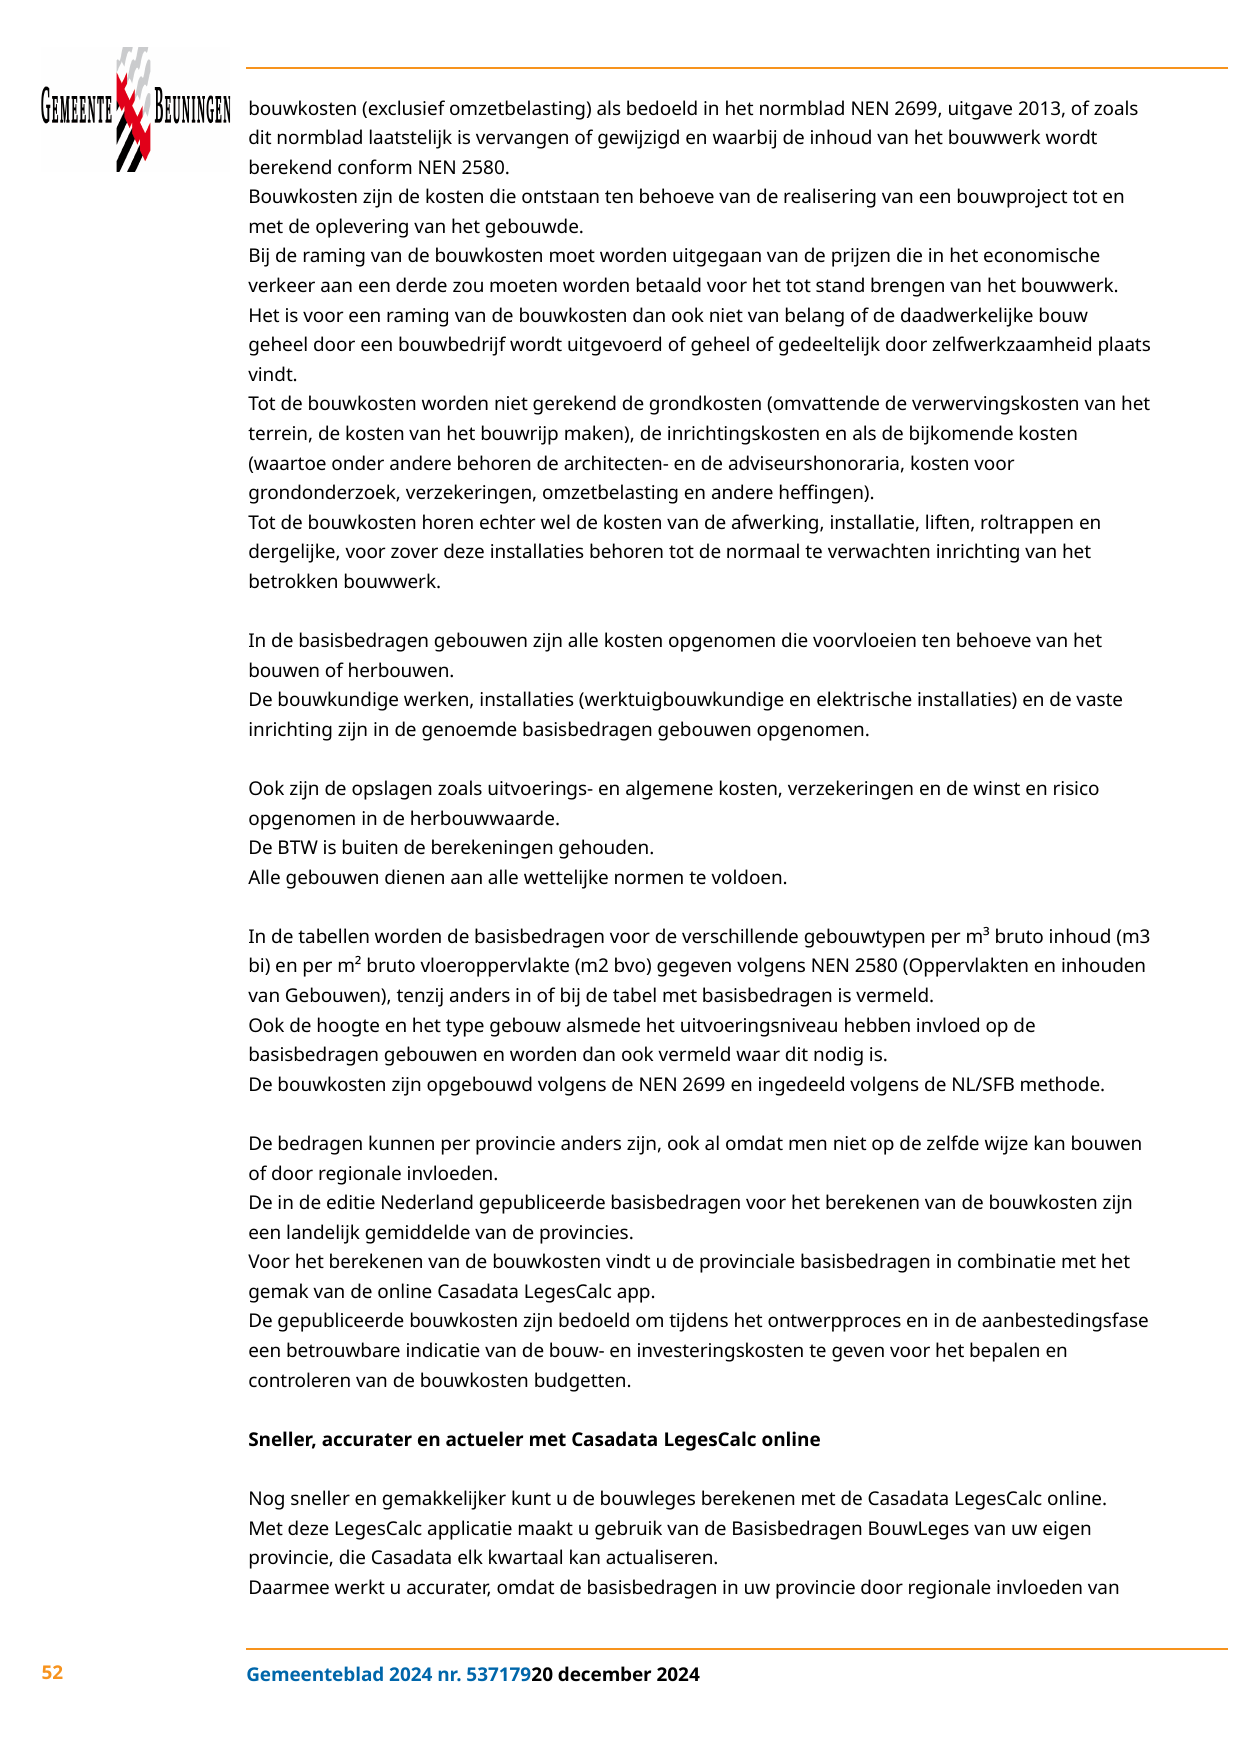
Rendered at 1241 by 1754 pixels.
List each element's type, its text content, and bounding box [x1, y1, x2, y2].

text Bouwkosten zijn de kosten die ontstaan ten behoeve van de realisering van een bouwproject tot en met de oplevering van het gebouwde. [248, 183, 1152, 239]
text Daarmee werkt u accurater, omdat de basisbedragen in uw provincie door regionale invloeden van [248, 1574, 1152, 1600]
text In de tabellen worden de basisbedragen voor de verschillende gebouwtypen per m³ bruto inhoud (m3 bi) en per m² bruto vloeroppervlakte (m2 bvo) gegeven volgens NEN 2580 (Oppervlakten en inhouden van Gebouwen), tenzij anders in of bij de tabel met basisbedragen is vermeld. [248, 923, 1152, 1008]
text De bouwkosten zijn opgebouwd volgens de NEN 2699 en ingedeeld volgens de NL/SFB methode. [248, 1071, 1152, 1097]
text De in de editie Nederland gepubliceerde basisbedragen voor het berekenen van de bouwkosten zijn een landelijk gemiddelde van de provincies. [248, 1189, 1152, 1245]
text Ook zijn de opslagen zoals uitvoerings- en algemene kosten, verzekeringen en de winst en risico opgenomen in de herbouwwaarde. [248, 775, 1152, 831]
text Tot de bouwkosten worden niet gerekend de grondkosten (omvattende de verwervingskosten van het terrein, de kosten van het bouwrijp maken), de inrichtingskosten en als de bijkomende kosten (waartoe onder andere behoren de architecten- en de adviseurshonoraria, kosten voor grondonderzoek, verzekeringen, omzetbelasting en andere heffingen). [248, 391, 1152, 505]
text De gepubliceerde bouwkosten zijn bedoeld om tijdens het ontwerpproces en in de aanbestedingsfase een betrouwbare indicatie van de bouw- en investeringskosten te geven voor het bepalen en controleren van de bouwkosten budgetten. [248, 1308, 1152, 1393]
text Ook de hoogte en het type gebouw alsmede het uitvoeringsniveau hebben invloed op de basisbedragen gebouwen en worden dan ook vermeld waar dit nodig is. [248, 1012, 1152, 1067]
text De BTW is buiten de berekeningen gehouden. [248, 834, 1152, 860]
text Met deze LegesCalc applicatie maakt u gebruik van de Basisbedragen BouwLeges van uw eigen provincie, die Casadata elk kwartaal kan actualiseren. [248, 1515, 1152, 1570]
text Nog sneller en gemakkelijker kunt u de bouwleges berekenen met de Casadata LegesCalc online. [248, 1485, 1152, 1511]
text Alle gebouwen dienen aan alle wettelijke normen te voldoen. [248, 864, 1152, 890]
text De bedragen kunnen per provincie anders zijn, ook al omdat men niet op de zelfde wijze kan bouwen of door regionale invloeden. [248, 1130, 1152, 1186]
text De bouwkundige werken, installaties (werktuigbouwkundige en elektrische installaties) en de vaste inrichting zijn in de genoemde basisbedragen gebouwen opgenomen. [248, 686, 1152, 742]
text Voor het berekenen van de bouwkosten vindt u de provinciale basisbedragen in combinatie met het gemak van de online Casadata LegesCalc app. [248, 1248, 1152, 1304]
text Sneller, accurater en actueler met Casadata LegesCalc online [248, 1426, 1152, 1452]
picture [41, 47, 231, 172]
text Bij de raming van de bouwkosten moet worden uitgegaan van de prijzen die in het economische verkeer aan een derde zou moeten worden betaald voor het tot stand brengen van het bouwwerk. Het is voor een raming van de bouwkosten dan ook niet van belang of de daadwerkelijke bouw geheel door een bouwbedrijf wordt uitgevoerd of geheel of gedeeltelijk door zelfwerkzaamheid plaats vindt. [248, 243, 1152, 387]
text In de basisbedragen gebouwen zijn alle kosten opgenomen die voorvloeien ten behoeve van het bouwen of herbouwen. [248, 627, 1152, 683]
text Tot de bouwkosten horen echter wel de kosten van de afwerking, installatie, liften, roltrappen en dergelijke, voor zover deze installaties behoren tot de normaal te verwachten inrichting van het betrokken bouwwerk. [248, 509, 1152, 594]
text bouwkosten (exclusief omzetbelasting) als bedoeld in het normblad NEN 2699, uitgave 2013, of zoals dit normblad laatstelijk is vervangen of gewijzigd en waarbij de inhoud van het bouwwerk wordt berekend conform NEN 2580. [248, 95, 1152, 180]
